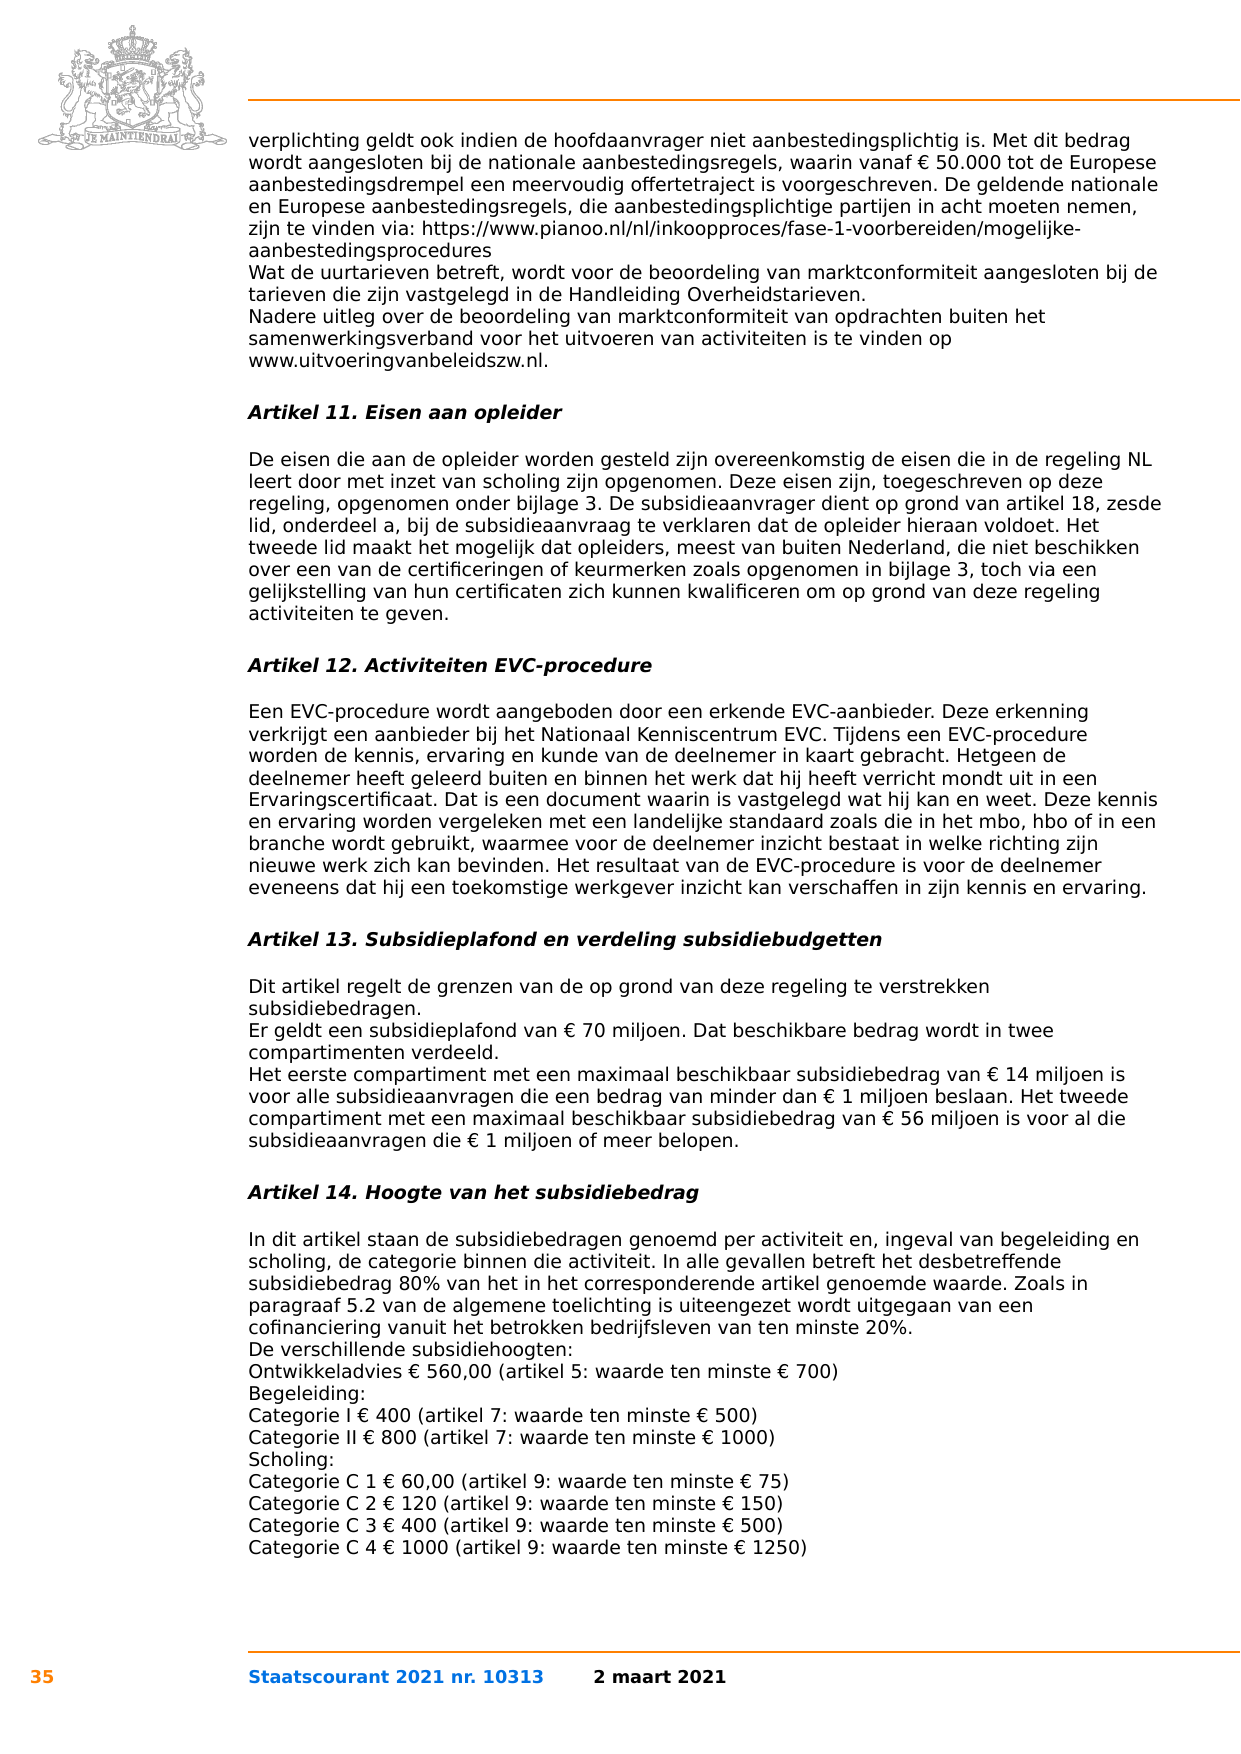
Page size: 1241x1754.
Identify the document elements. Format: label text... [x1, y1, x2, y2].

text Het eerste compartiment met een maximaal beschikbaar subsidiebedrag van € 14 miljoen is voor alle subsidieaanvragen die een bedrag van minder dan € 1 miljoen beslaan. Het tweede compartiment met een maximaal beschikbaar subsidiebedrag van € 56 miljoen is voor al die subsidieaanvragen die € 1 miljoen of meer belopen. [248, 1064, 1163, 1152]
subtitle Artikel 14. Hoogte van het subsidiebedrag [248, 1182, 1163, 1204]
text Ontwikkeladvies € 560,00 (artikel 5: waarde ten minste € 700) [248, 1361, 1163, 1383]
text verplichting geldt ook indien de hoofdaanvrager niet aanbestedingsplichtig is. Met dit bedrag wordt aangesloten bij de nationale aanbestedingsregels, waarin vanaf € 50.000 tot de Europese aanbestedingsdrempel een meervoudig offertetraject is voorgeschreven. De geldende nationale en Europese aanbestedingsregels, die aanbestedingsplichtige partijen in acht moeten nemen, zijn te vinden via: https://www.pianoo.nl/nl/inkoopproces/fase-1-voorbereiden/mogelijke-aanbestedingsprocedures [248, 130, 1163, 262]
text Een EVC-procedure wordt aangeboden door een erkende EVC-aanbieder. Deze erkenning verkrijgt een aanbieder bij het Nationaal Kenniscentrum EVC. Tijdens een EVC-procedure worden de kennis, ervaring en kunde van de deelnemer in kaart gebracht. Hetgeen de deelnemer heeft geleerd buiten en binnen het werk dat hij heeft verricht mondt uit in een Ervaringscertificaat. Dat is een document waarin is vastgelegd wat hij kan en weet. Deze kennis en ervaring worden vergeleken met een landelijke standaard zoals die in het mbo, hbo of in een branche wordt gebruikt, waarmee voor de deelnemer inzicht bestaat in welke richting zijn nieuwe werk zich kan bevinden. Het resultaat van de EVC-procedure is voor de deelnemer eveneens dat hij een toekomstige werkgever inzicht kan verschaffen in zijn kennis en ervaring. [248, 701, 1163, 899]
subtitle Artikel 11. Eisen aan opleider [248, 402, 1163, 424]
text Begeleiding: [248, 1383, 1163, 1405]
subtitle Artikel 12. Activiteiten EVC-procedure [248, 654, 1163, 676]
picture [38, 25, 227, 150]
text Categorie I € 400 (artikel 7: waarde ten minste € 500) [248, 1405, 1163, 1427]
text Scholing: [248, 1449, 1163, 1471]
text Categorie C 3 € 400 (artikel 9: waarde ten minste € 500) [248, 1515, 1163, 1537]
text In dit artikel staan de subsidiebedragen genoemd per activiteit en, ingeval van begeleiding en scholing, de categorie binnen die activiteit. In alle gevallen betreft het desbetreffende subsidiebedrag 80% van het in het corresponderende artikel genoemde waarde. Zoals in paragraaf 5.2 van de algemene toelichting is uiteengezet wordt uitgegaan van een cofinanciering vanuit het betrokken bedrijfsleven van ten minste 20%. [248, 1229, 1163, 1339]
text Nadere uitleg over de beoordeling van marktconformiteit van opdrachten buiten het samenwerkingsverband voor het uitvoeren van activiteiten is te vinden op www.uitvoeringvanbeleidszw.nl. [248, 306, 1163, 372]
text Er geldt een subsidieplafond van € 70 miljoen. Dat beschikbare bedrag wordt in twee compartimenten verdeeld. [248, 1020, 1163, 1064]
text De eisen die aan de opleider worden gesteld zijn overeenkomstig de eisen die in de regeling NL leert door met inzet van scholing zijn opgenomen. Deze eisen zijn, toegeschreven op deze regeling, opgenomen onder bijlage 3. De subsidieaanvrager dient op grond van artikel 18, zesde lid, onderdeel a, bij de subsidieaanvraag te verklaren dat de opleider hieraan voldoet. Het tweede lid maakt het mogelijk dat opleiders, meest van buiten Nederland, die niet beschikken over een van de certificeringen of keurmerken zoals opgenomen in bijlage 3, toch via een gelijkstelling van hun certificaten zich kunnen kwalificeren om op grond van deze regeling activiteiten te geven. [248, 449, 1163, 624]
text Dit artikel regelt de grenzen van de op grond van deze regeling te verstrekken subsidiebedragen. [248, 976, 1163, 1020]
text Wat de uurtarieven betreft, wordt voor de beoordeling van marktconformiteit aangesloten bij de tarieven die zijn vastgelegd in de Handleiding Overheidstarieven. [248, 262, 1163, 306]
text Categorie II € 800 (artikel 7: waarde ten minste € 1000) [248, 1427, 1163, 1449]
text Categorie C 1 € 60,00 (artikel 9: waarde ten minste € 75) [248, 1471, 1163, 1493]
text Categorie C 2 € 120 (artikel 9: waarde ten minste € 150) [248, 1493, 1163, 1515]
text Categorie C 4 € 1000 (artikel 9: waarde ten minste € 1250) [248, 1537, 1163, 1559]
subtitle Artikel 13. Subsidieplafond en verdeling subsidiebudgetten [248, 929, 1163, 951]
text De verschillende subsidiehoogten: [248, 1339, 1163, 1361]
